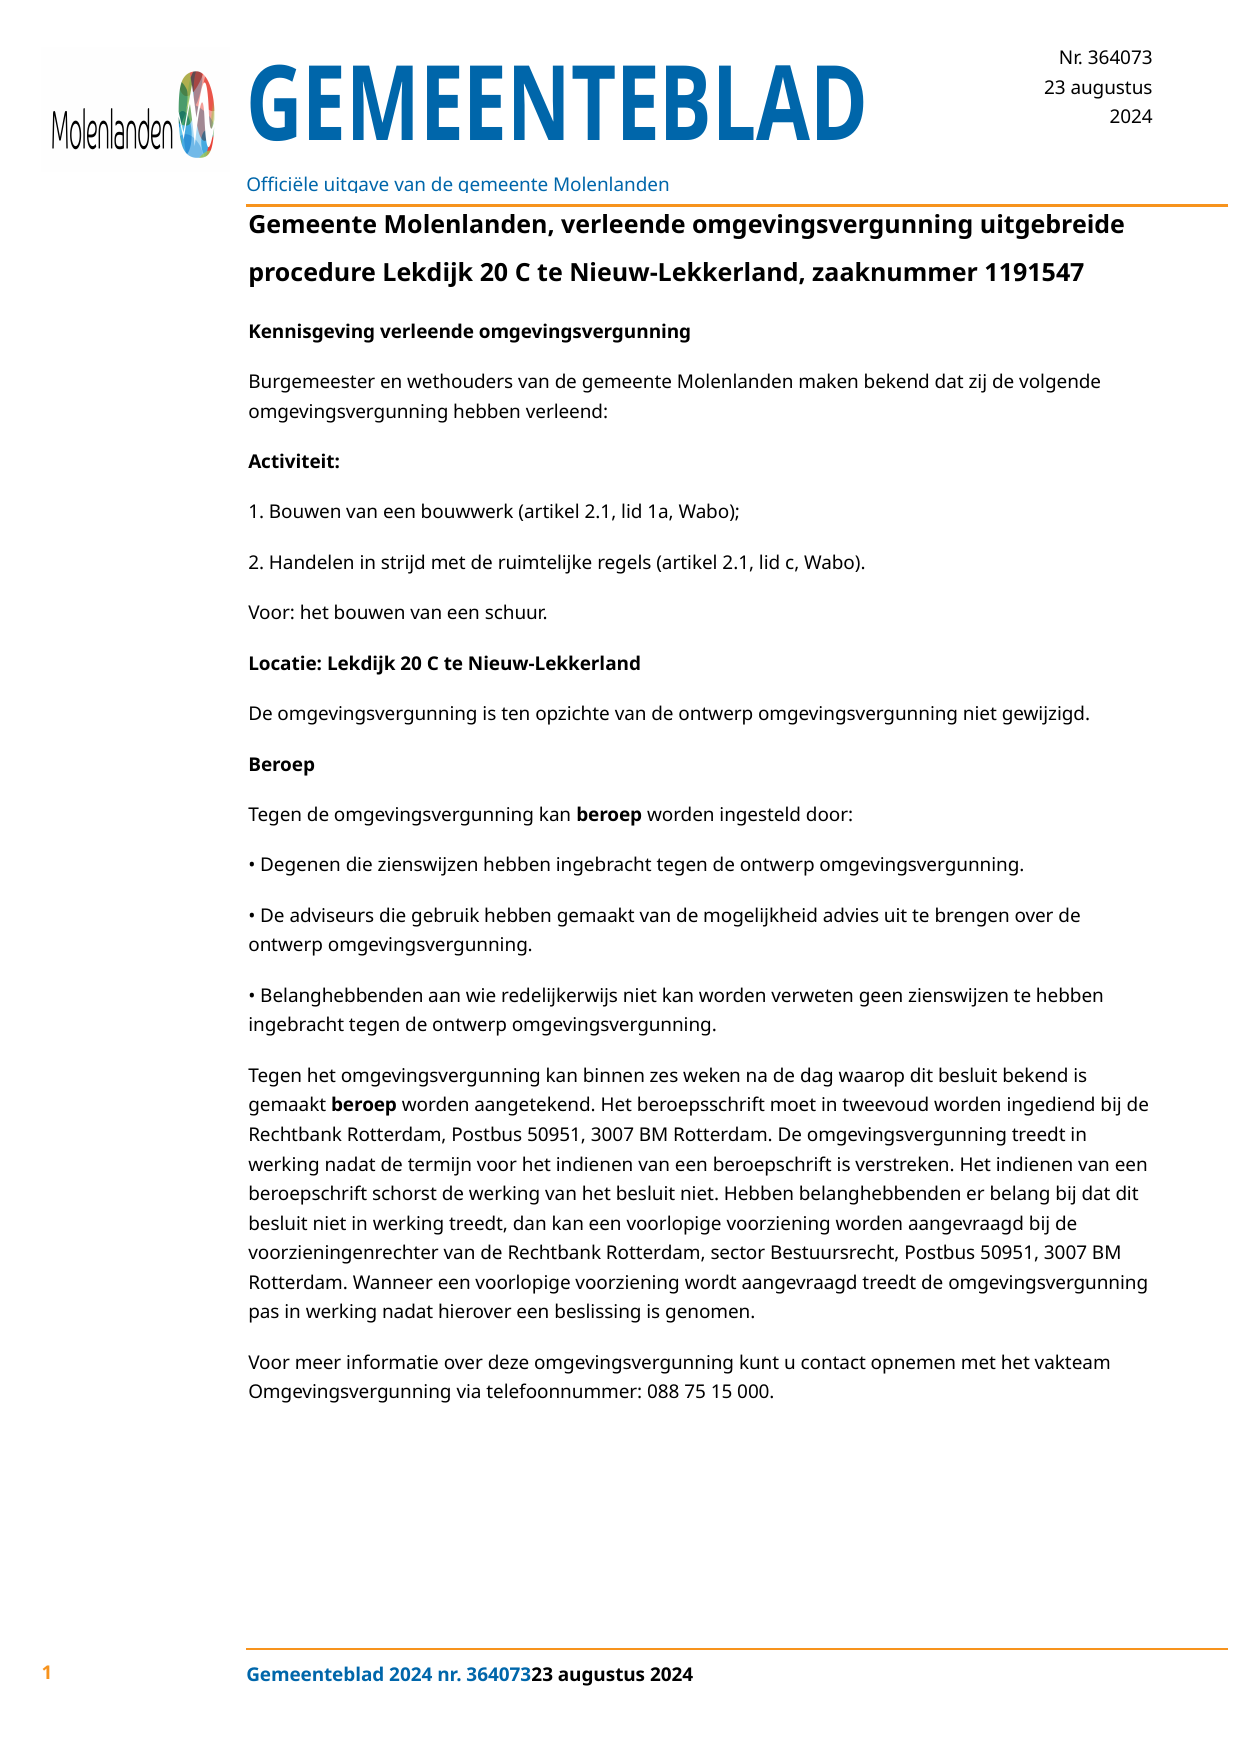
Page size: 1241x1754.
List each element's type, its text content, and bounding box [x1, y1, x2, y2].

text Tegen de omgevingsvergunning kan beroep worden ingesteld door: [248, 801, 1152, 827]
text Burgemeester en wethouders van de gemeente Molenlanden maken bekend dat zij de volgende omgevingsvergunning hebben verleend: [248, 368, 1152, 424]
text Voor: het bouwen van een schuur. [248, 599, 1152, 625]
text • Belanghebbenden aan wie redelijkerwijs niet kan worden verweten geen zienswijzen te hebben ingebracht tegen de ontwerp omgevingsvergunning. [248, 982, 1152, 1037]
picture [41, 47, 231, 172]
text Voor meer informatie over deze omgevingsvergunning kunt u contact opnemen met het vakteam Omgevingsvergunning via telefoonnummer: 088 75 15 000. [248, 1349, 1152, 1404]
text Kennisgeving verleende omgevingsvergunning [248, 318, 1152, 344]
text Activiteit: [248, 448, 1152, 474]
text • De adviseurs die gebruik hebben gemaakt van de mogelijkheid advies uit te brengen over de ontwerp omgevingsvergunning. [248, 902, 1152, 957]
text • Degenen die zienswijzen hebben ingebracht tegen de ontwerp omgevingsvergunning. [248, 852, 1152, 877]
text 1. Bouwen van een bouwwerk (artikel 2.1, lid 1a, Wabo); [248, 499, 1152, 524]
text Tegen het omgevingsvergunning kan binnen zes weken na de dag waarop dit besluit bekend is gemaakt beroep worden aangetekend. Het beroepsschrift moet in tweevoud worden ingediend bij de Rechtbank Rotterdam, Postbus 50951, 3007 BM Rotterdam. De omgevingsvergunning treedt in werking nadat de termijn voor het indienen van een beroepschrift is verstreken. Het indienen van een beroepschrift schorst de werking van het besluit niet. Hebben belanghebbenden er belang bij dat dit besluit niet in werking treedt, dan kan een voorlopige voorziening worden aangevraagd bij de voorzieningenrechter van de Rechtbank Rotterdam, sector Bestuursrecht, Postbus 50951, 3007 BM Rotterdam. Wanneer een voorlopige voorziening wordt aangevraagd treedt de omgevingsvergunning pas in werking nadat hierover een beslissing is genomen. [248, 1062, 1152, 1324]
text Locatie: Lekdijk 20 C te Nieuw-Lekkerland [248, 650, 1152, 676]
text 2. Handelen in strijd met de ruimtelijke regels (artikel 2.1, lid c, Wabo). [248, 549, 1152, 575]
text De omgevingsvergunning is ten opzichte van de ontwerp omgevingsvergunning niet gewijzigd. [248, 700, 1152, 726]
text Gemeente Molenlanden, verleende omgevingsvergunning uitgebreide procedure Lekdijk 20 C te Nieuw-Lekkerland, zaaknummer 1191547 [248, 207, 1152, 288]
text Beroep [248, 751, 1152, 777]
